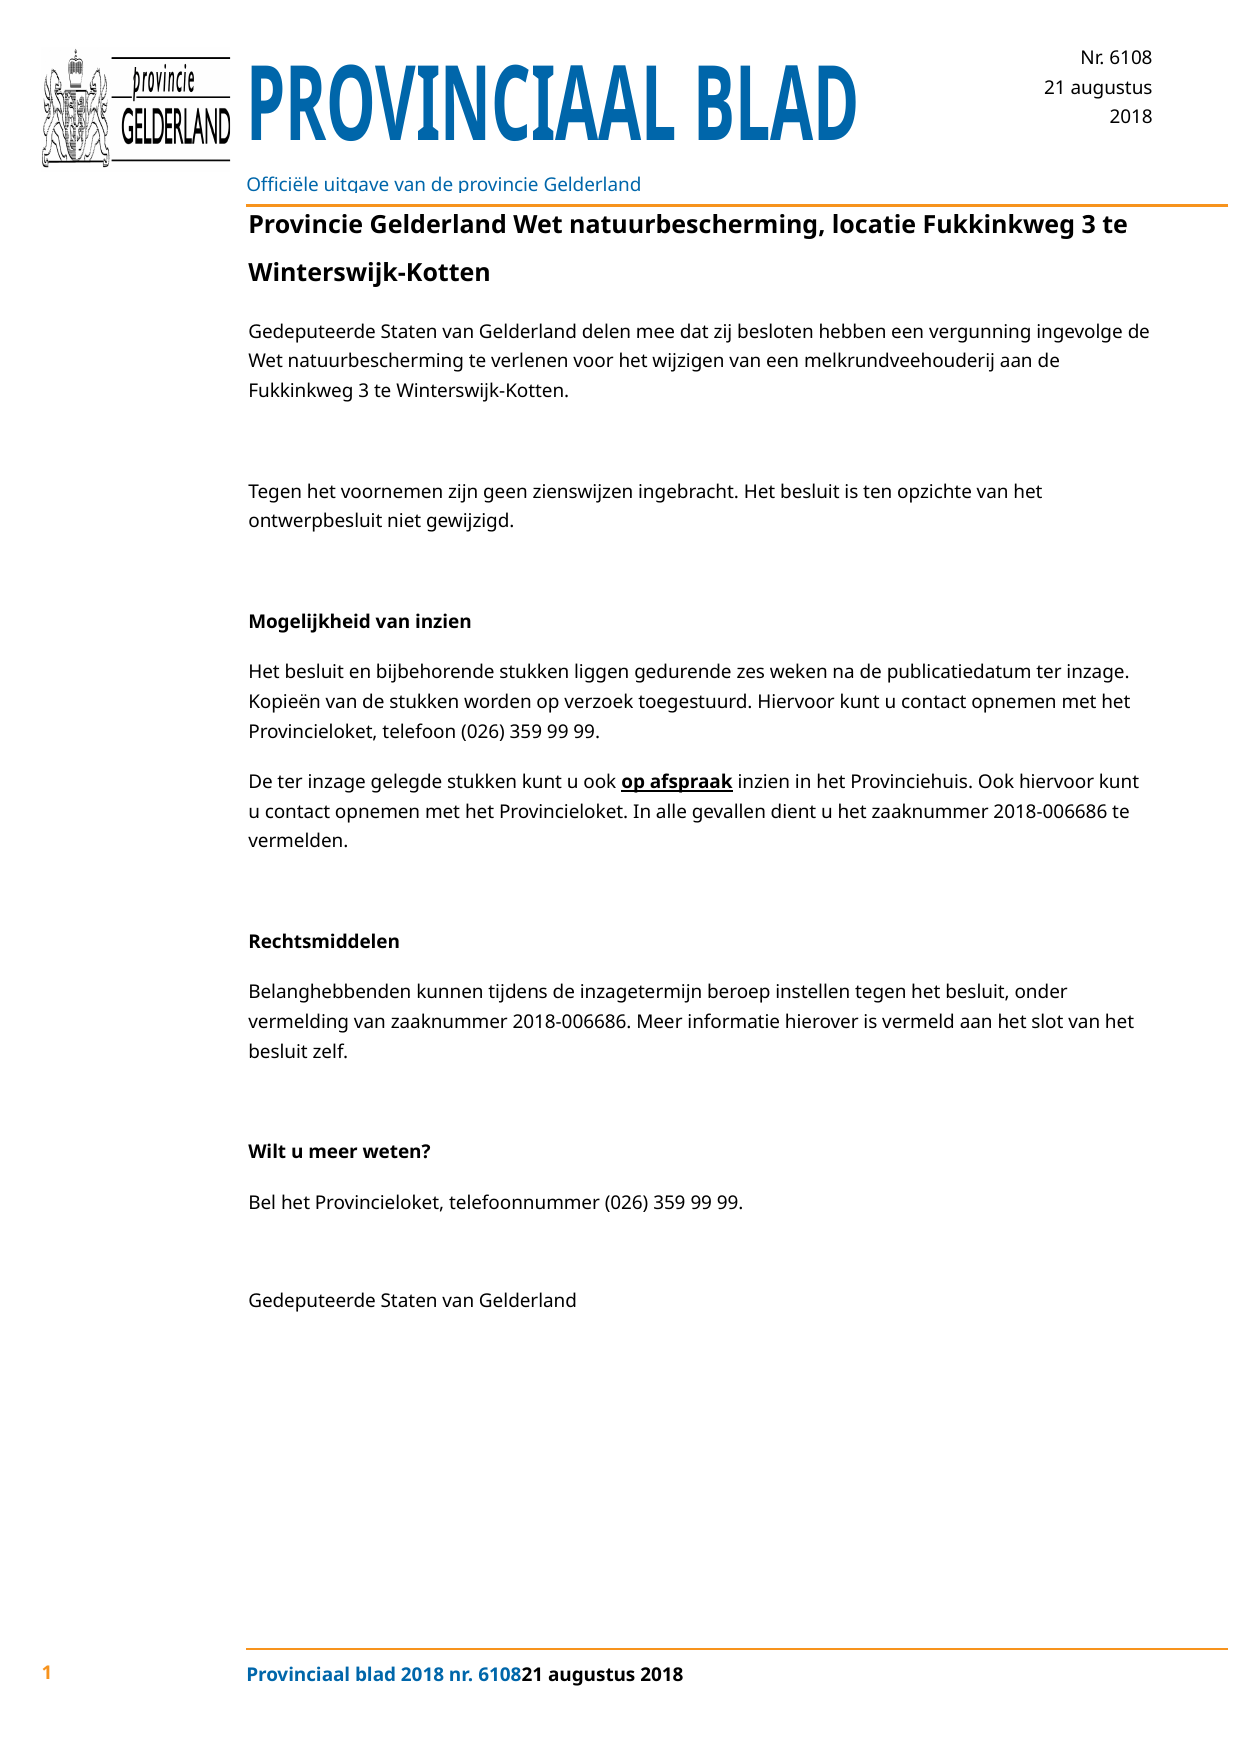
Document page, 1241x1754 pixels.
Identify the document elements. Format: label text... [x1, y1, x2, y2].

text Provincie Gelderland Wet natuurbescherming, locatie Fukkinkweg 3 te Winterswijk-Kotten [248, 207, 1152, 288]
picture [41, 47, 231, 172]
text Belanghebbenden kunnen tijdens de inzagetermijn beroep instellen tegen het besluit, onder vermelding van zaaknummer 2018-006686. Meer informatie hierover is vermeld aan het slot van het besluit zelf. [248, 979, 1152, 1064]
text Tegen het voornemen zijn geen zienswijzen ingebracht. Het besluit is ten opzichte van het ontwerpbesluit niet gewijzigd. [248, 478, 1152, 533]
text Rechtsmiddelen [248, 928, 1152, 954]
text De ter inzage gelegde stukken kunt u ook op afspraak inzien in het Provinciehuis. Ook hiervoor kunt u contact opnemen met het Provincieloket. In alle gevallen dient u het zaaknummer 2018-006686 te vermelden. [248, 768, 1152, 853]
text Mogelijkheid van inzien [248, 608, 1152, 634]
text Het besluit en bijbehorende stukken liggen gedurende zes weken na de publicatiedatum ter inzage. Kopieën van de stukken worden op verzoek toegestuurd. Hiervoor kunt u contact opnemen met het Provincieloket, telefoon (026) 359 99 99. [248, 659, 1152, 744]
text Gedeputeerde Staten van Gelderland delen mee dat zij besloten hebben een vergunning ingevolge de Wet natuurbescherming te verlenen voor het wijzigen van een melkrundveehouderij aan de Fukkinkweg 3 te Winterswijk-Kotten. [248, 318, 1152, 403]
text Bel het Provincieloket, telefoonnummer (026) 359 99 99. [248, 1189, 1152, 1215]
text Gedeputeerde Staten van Gelderland [248, 1287, 1152, 1313]
text Wilt u meer weten? [248, 1139, 1152, 1164]
